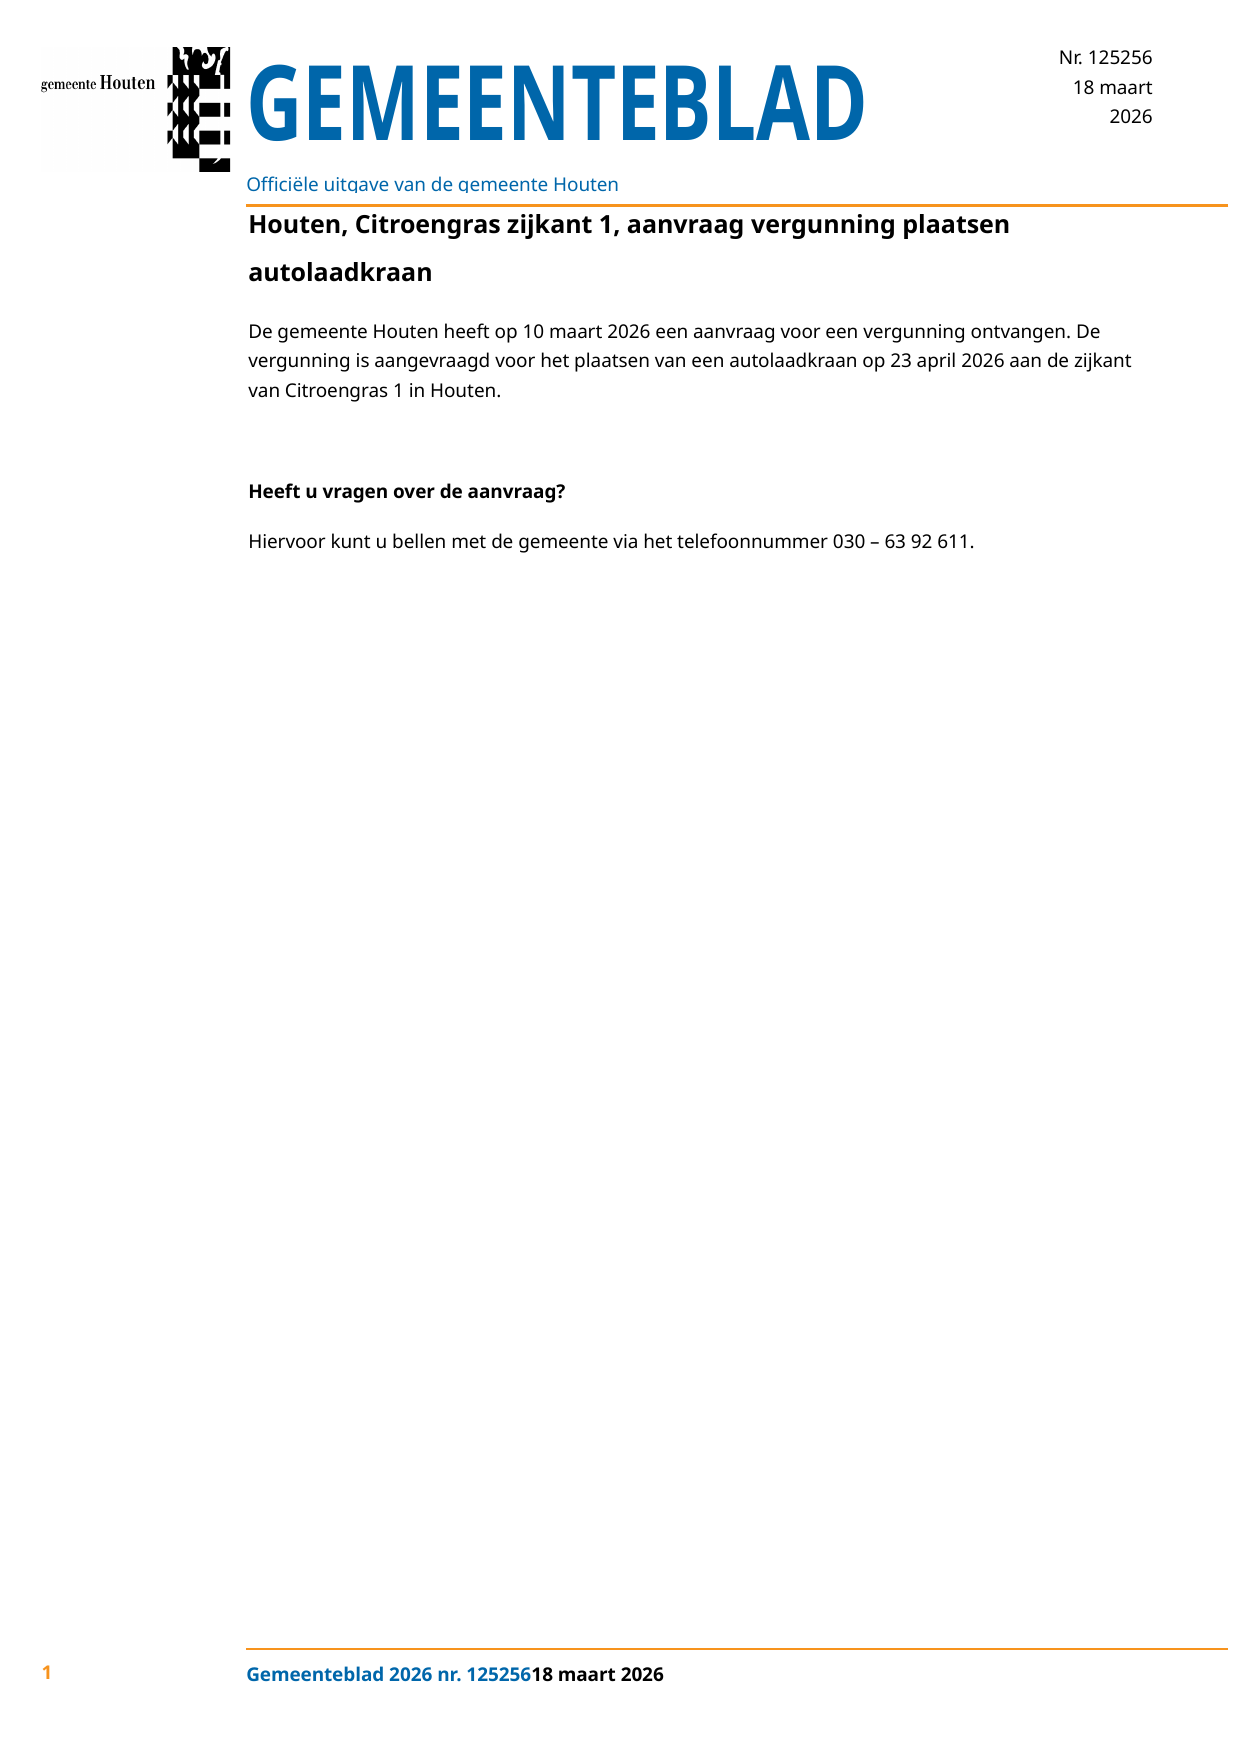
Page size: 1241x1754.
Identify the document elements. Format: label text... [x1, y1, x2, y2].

text Houten, Citroengras zijkant 1, aanvraag vergunning plaatsen autolaadkraan [248, 207, 1152, 288]
picture [41, 47, 231, 172]
text Hiervoor kunt u bellen met de gemeente via het telefoonnummer 030 – 63 92 611. [248, 528, 1152, 554]
text De gemeente Houten heeft op 10 maart 2026 een aanvraag voor een vergunning ontvangen. De vergunning is aangevraagd voor het plaatsen van een autolaadkraan op 23 april 2026 aan de zijkant van Citroengras 1 in Houten. [248, 318, 1152, 403]
text Heeft u vragen over de aanvraag? [248, 478, 1152, 504]
